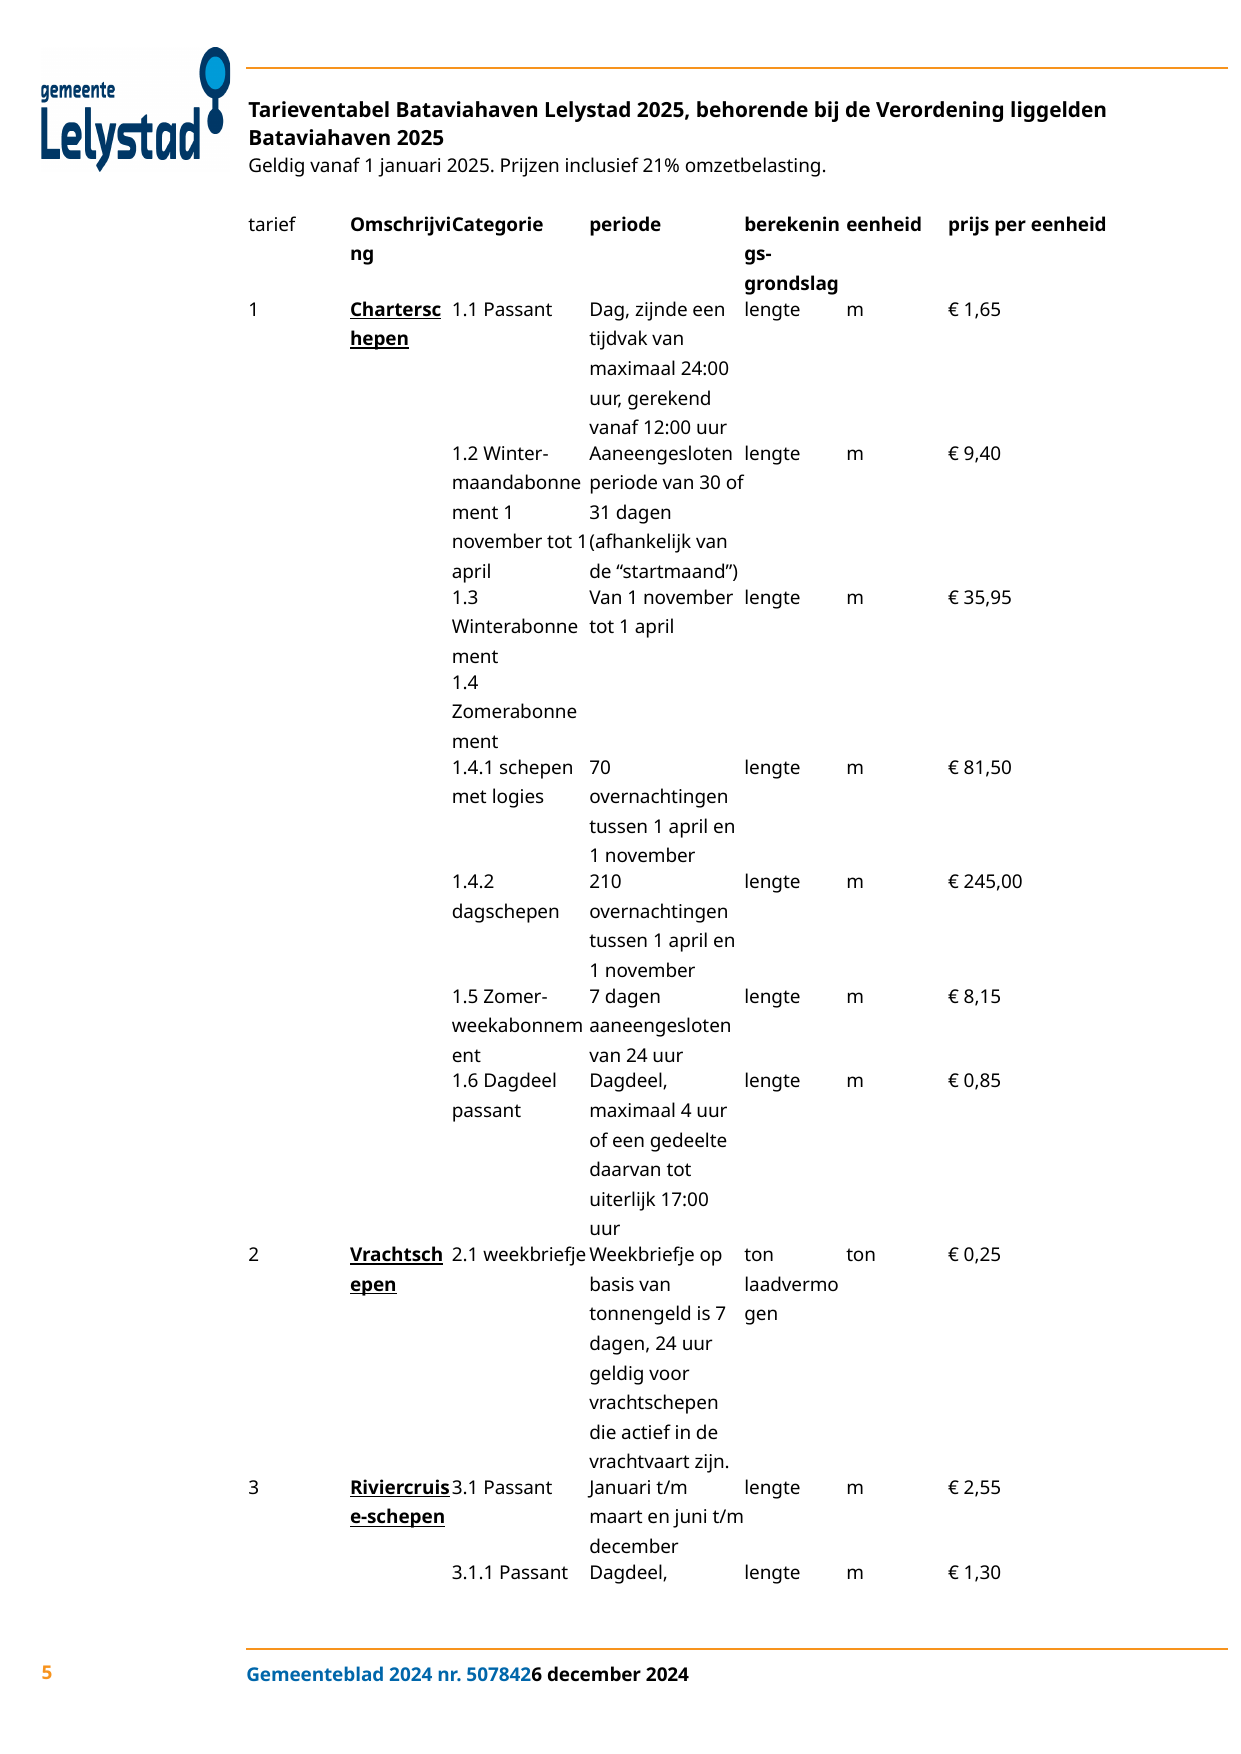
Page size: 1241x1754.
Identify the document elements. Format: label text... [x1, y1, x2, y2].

table_cell [948, 669, 1152, 754]
table_cell Riviercruise-schepen [350, 1474, 452, 1585]
table_cell lengte [744, 1068, 846, 1241]
table_cell 1.4.2 dagschepen [452, 868, 589, 983]
table_cell lengte [744, 296, 846, 440]
table_cell Charterschepen [350, 296, 452, 1241]
table_cell lengte [744, 440, 846, 584]
table_cell Januari t/m maart en juni t/m december [589, 1474, 744, 1559]
table_cell m [846, 1474, 948, 1559]
table_cell lengte [744, 983, 846, 1068]
table_cell lengte [744, 1559, 846, 1585]
table_cell 3.1.1 Passant [452, 1559, 589, 1585]
table_cell m [846, 1068, 948, 1241]
table_header Omschrijving [350, 211, 452, 296]
table_cell m [846, 584, 948, 669]
table_cell 1.1 Passant [452, 296, 589, 440]
table_cell € 35,95 [948, 584, 1152, 669]
table_cell Dagdeel, [589, 1559, 744, 1585]
table_cell 7 dagen aaneengesloten van 24 uur [589, 983, 744, 1068]
table_header periode [589, 211, 744, 296]
table_cell lengte [744, 1474, 846, 1559]
table_cell 1.4 Zomerabonnement [452, 669, 589, 754]
table_cell € 245,00 [948, 868, 1152, 983]
table_cell ton laadvermogen [744, 1241, 846, 1474]
table_cell 1.6 Dagdeel passant [452, 1068, 589, 1241]
table_cell m [846, 868, 948, 983]
table_header eenheid [846, 211, 948, 296]
table_cell 2 [248, 1241, 350, 1474]
table_cell 3.1 Passant [452, 1474, 589, 1559]
table_cell Dagdeel, maximaal 4 uur of een gedeelte daarvan tot uiterlijk 17:00 uur [589, 1068, 744, 1241]
table_cell ton [846, 1241, 948, 1474]
table_cell m [846, 983, 948, 1068]
table_cell m [846, 296, 948, 440]
table_cell 1.4.1 schepen met logies [452, 754, 589, 868]
text Geldig vanaf 1 januari 2025. Prijzen inclusief 21% omzetbelasting. [248, 152, 1152, 177]
table_cell 2.1 weekbriefje [452, 1241, 589, 1474]
table_cell 1.5 Zomer-weekabonnement [452, 983, 589, 1068]
table_cell lengte [744, 754, 846, 868]
table_cell Dag, zijnde een tijdvak van maximaal 24:00 uur, gerekend vanaf 12:00 uur [589, 296, 744, 440]
table_cell Vrachtschepen [350, 1241, 452, 1474]
table_cell lengte [744, 868, 846, 983]
table_cell lengte [744, 584, 846, 669]
table_cell € 8,15 [948, 983, 1152, 1068]
table_cell m [846, 440, 948, 584]
table_cell € 81,50 [948, 754, 1152, 868]
table_cell [846, 669, 948, 754]
table_header prijs per eenheid [948, 211, 1152, 296]
table_cell Weekbriefje op basis van tonnengeld is 7 dagen, 24 uur geldig voor vrachtschepen die actief in de vrachtvaart zijn. [589, 1241, 744, 1474]
table_cell Van 1 november tot 1 april [589, 584, 744, 669]
table_cell m [846, 1559, 948, 1585]
table_header tarief [248, 211, 350, 296]
table_cell € 1,30 [948, 1559, 1152, 1585]
table_cell € 0,85 [948, 1068, 1152, 1241]
table_cell € 0,25 [948, 1241, 1152, 1474]
table_header Categorie [452, 211, 589, 296]
table_cell 70 overnachtingen tussen 1 april en 1 november [589, 754, 744, 868]
table_cell 1.2 Winter-maandabonnement 1 november tot 1 april [452, 440, 589, 584]
table_cell Aaneengesloten periode van 30 of 31 dagen (afhankelijk van de “startmaand”) [589, 440, 744, 584]
table_cell € 2,55 [948, 1474, 1152, 1559]
picture [41, 47, 231, 172]
table_cell 210 overnachtingen tussen 1 april en 1 november [589, 868, 744, 983]
table_cell m [846, 754, 948, 868]
table_cell 1 [248, 296, 350, 1241]
text Tarieventabel Bataviahaven Lelystad 2025, behorende bij de Verordening liggelden Bataviahaven 2025 [248, 95, 1152, 152]
table_header berekenings-grondslag [744, 211, 846, 296]
table_cell [744, 669, 846, 754]
table_cell [589, 669, 744, 754]
table_cell € 9,40 [948, 440, 1152, 584]
table_cell 1.3 Winterabonnement [452, 584, 589, 669]
table_cell € 1,65 [948, 296, 1152, 440]
table_cell 3 [248, 1474, 350, 1585]
